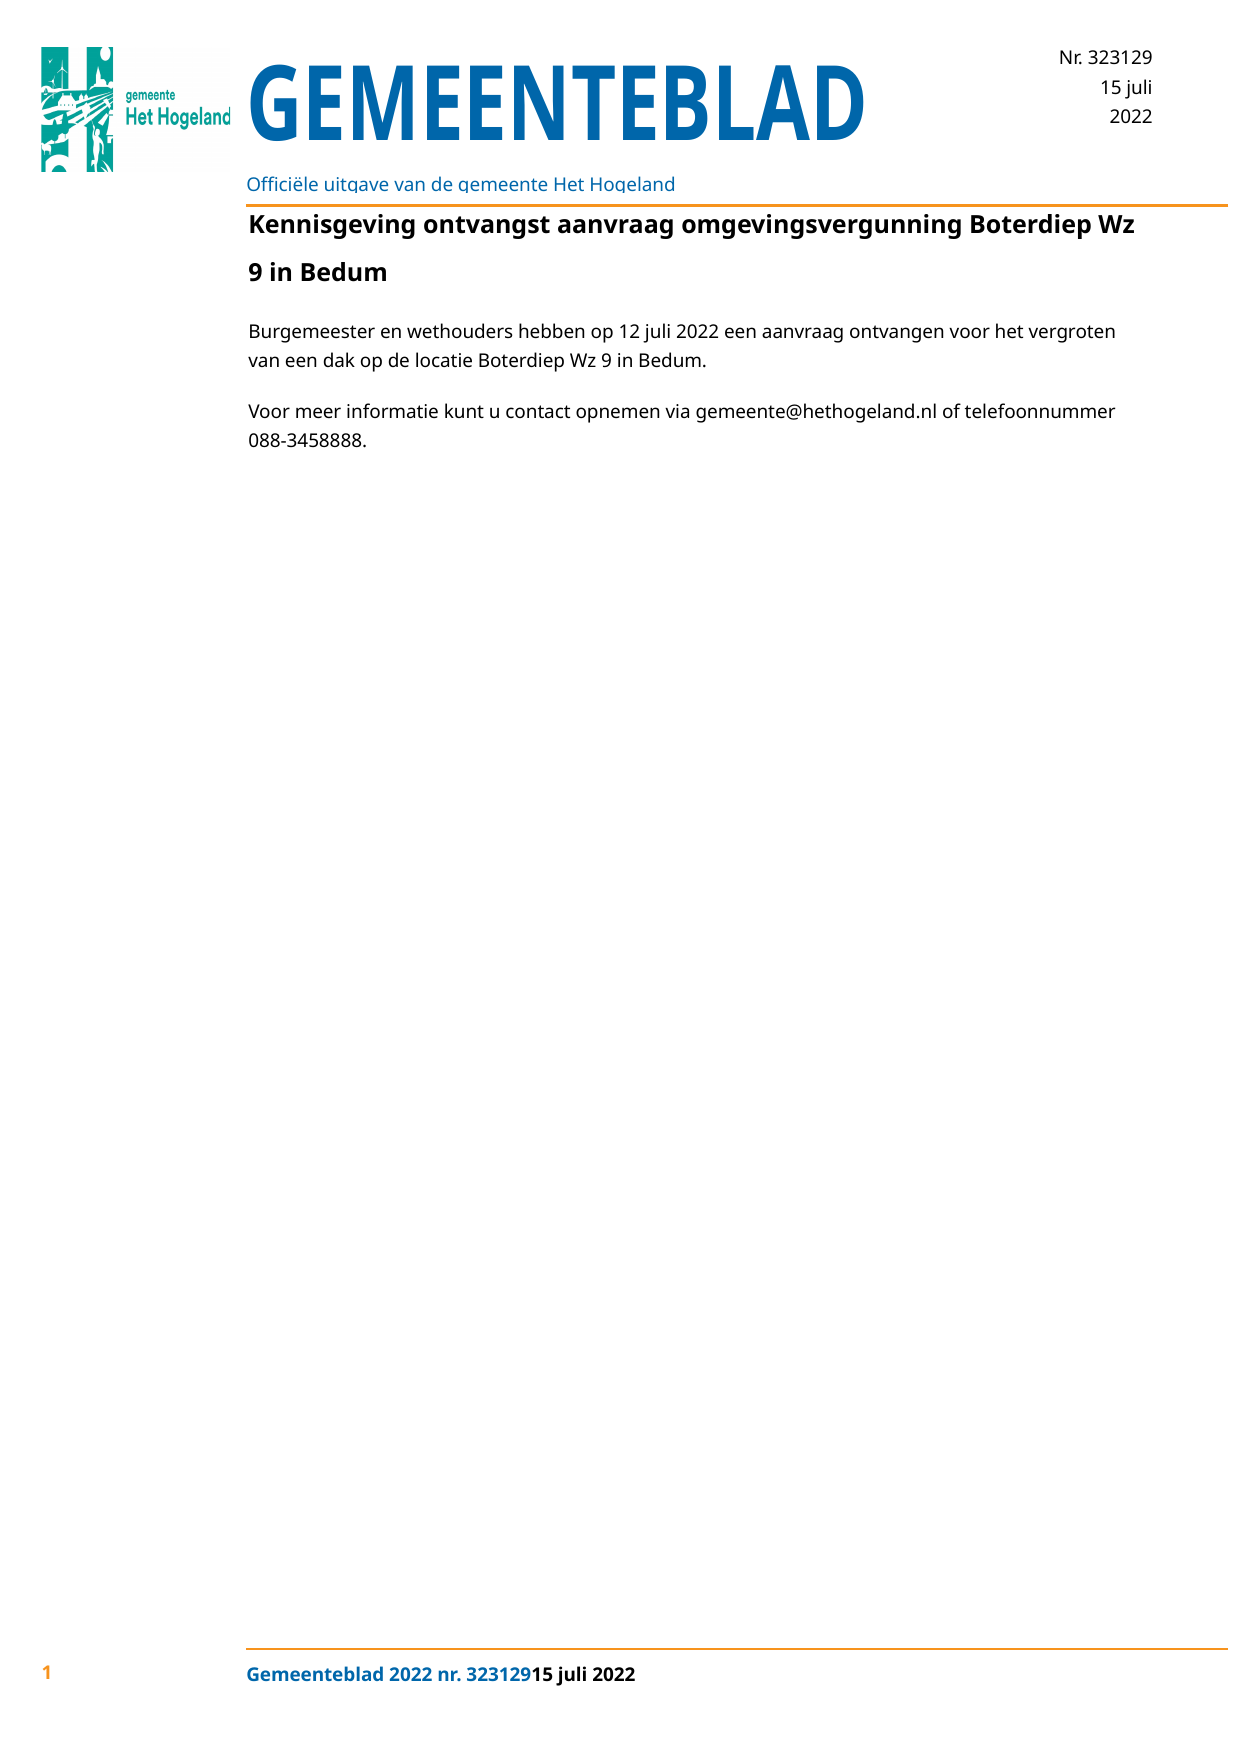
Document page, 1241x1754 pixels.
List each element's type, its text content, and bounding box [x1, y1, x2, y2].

text Voor meer informatie kunt u contact opnemen via gemeente@hethogeland.nl of telefoonnummer 088-3458888. [248, 398, 1152, 453]
text Kennisgeving ontvangst aanvraag omgevingsvergunning Boterdiep Wz 9 in Bedum [248, 207, 1152, 288]
text Burgemeester en wethouders hebben op 12 juli 2022 een aanvraag ontvangen voor het vergroten van een dak op de locatie Boterdiep Wz 9 in Bedum. [248, 318, 1152, 373]
picture [41, 47, 231, 172]
